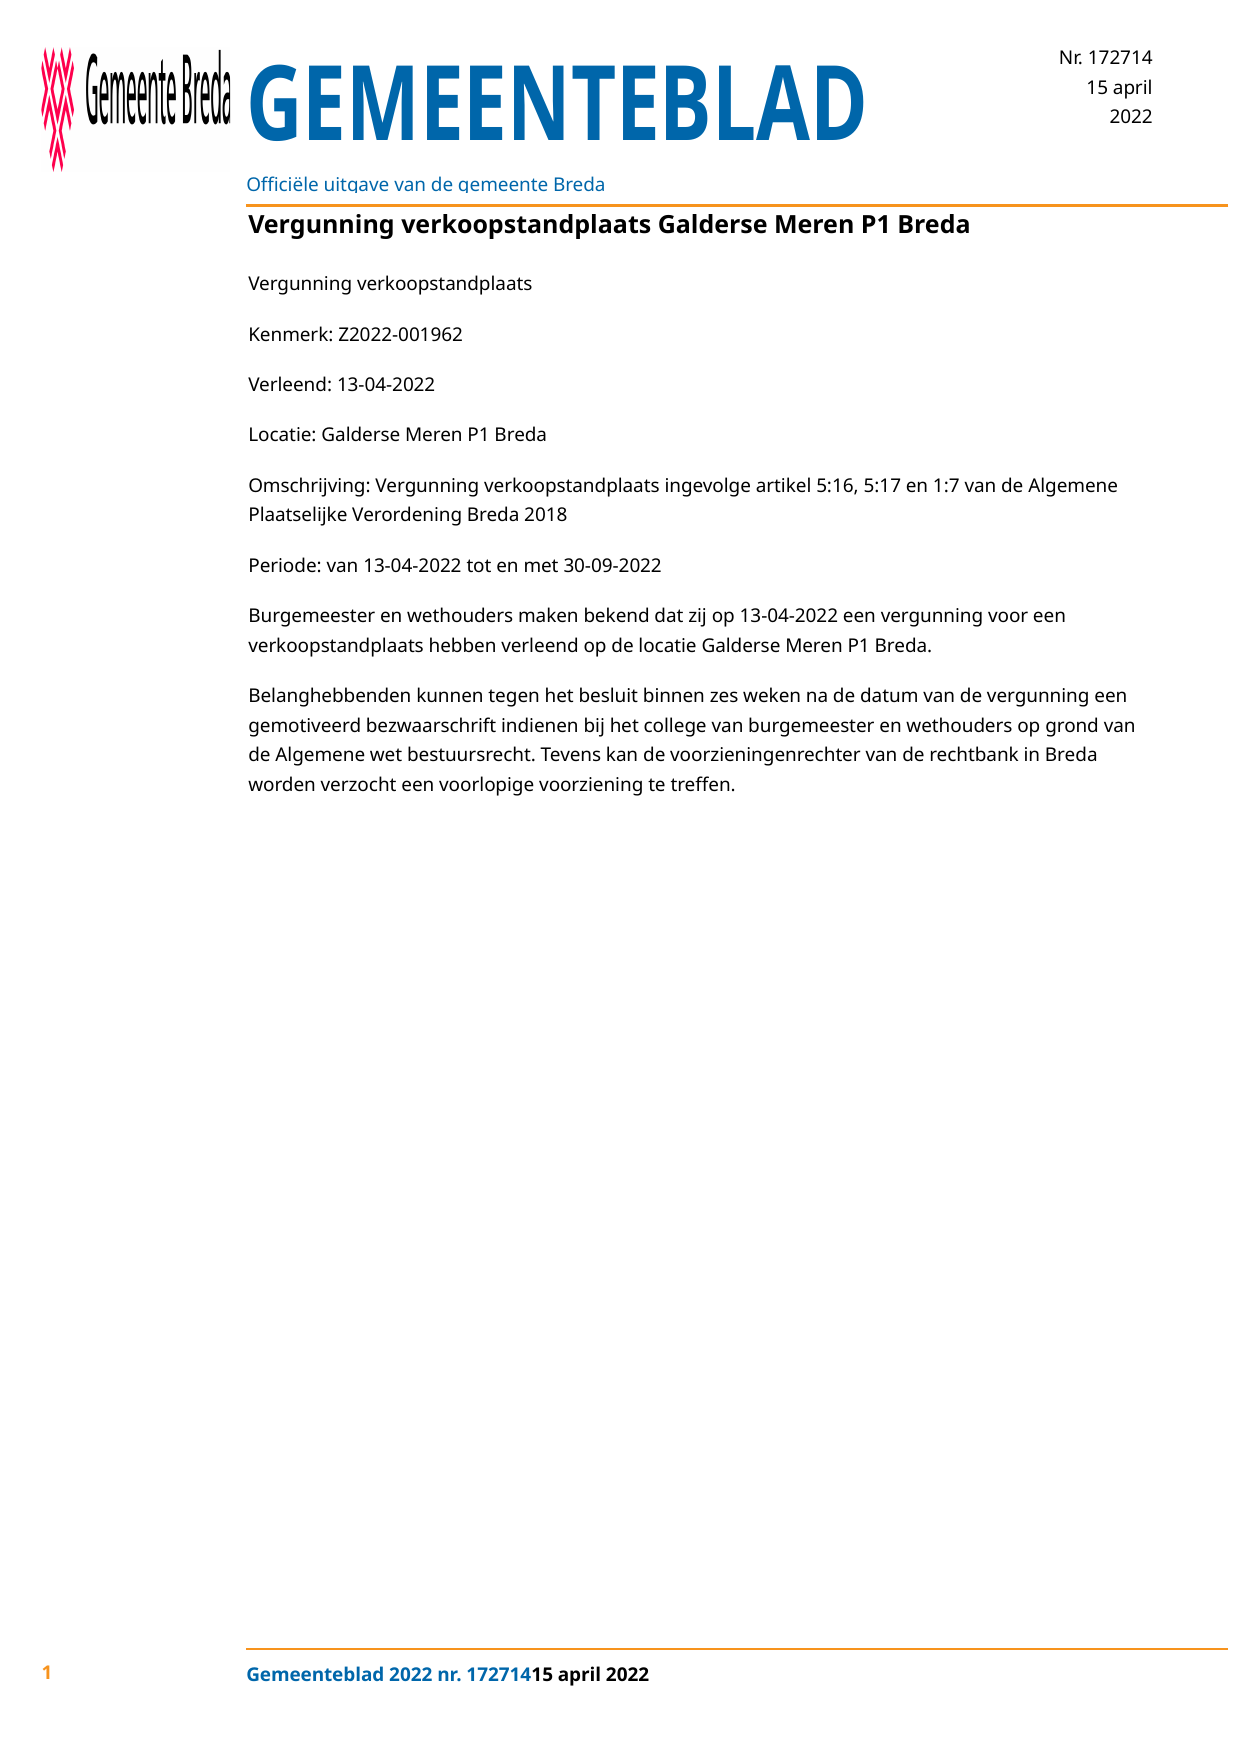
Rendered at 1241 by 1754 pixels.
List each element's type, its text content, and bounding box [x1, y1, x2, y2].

text Kenmerk: Z2022-001962 [248, 321, 1152, 346]
text Vergunning verkoopstandplaats [248, 270, 1152, 296]
text Vergunning verkoopstandplaats Galderse Meren P1 Breda [248, 207, 1152, 241]
text Burgemeester en wethouders maken bekend dat zij op 13-04-2022 een vergunning voor een verkoopstandplaats hebben verleend op de locatie Galderse Meren P1 Breda. [248, 602, 1152, 658]
picture [41, 47, 231, 172]
text Locatie: Galderse Meren P1 Breda [248, 422, 1152, 447]
text Omschrijving: Vergunning verkoopstandplaats ingevolge artikel 5:16, 5:17 en 1:7 van de Algemene Plaatselijke Verordening Breda 2018 [248, 472, 1152, 527]
text Verleend: 13-04-2022 [248, 371, 1152, 397]
text Periode: van 13-04-2022 tot en met 30-09-2022 [248, 552, 1152, 578]
text Belanghebbenden kunnen tegen het besluit binnen zes weken na de datum van de vergunning een gemotiveerd bezwaarschrift indienen bij het college van burgemeester en wethouders op grond van de Algemene wet bestuursrecht. Tevens kan de voorzieningenrechter van de rechtbank in Breda worden verzocht een voorlopige voorziening te treffen. [248, 682, 1152, 797]
